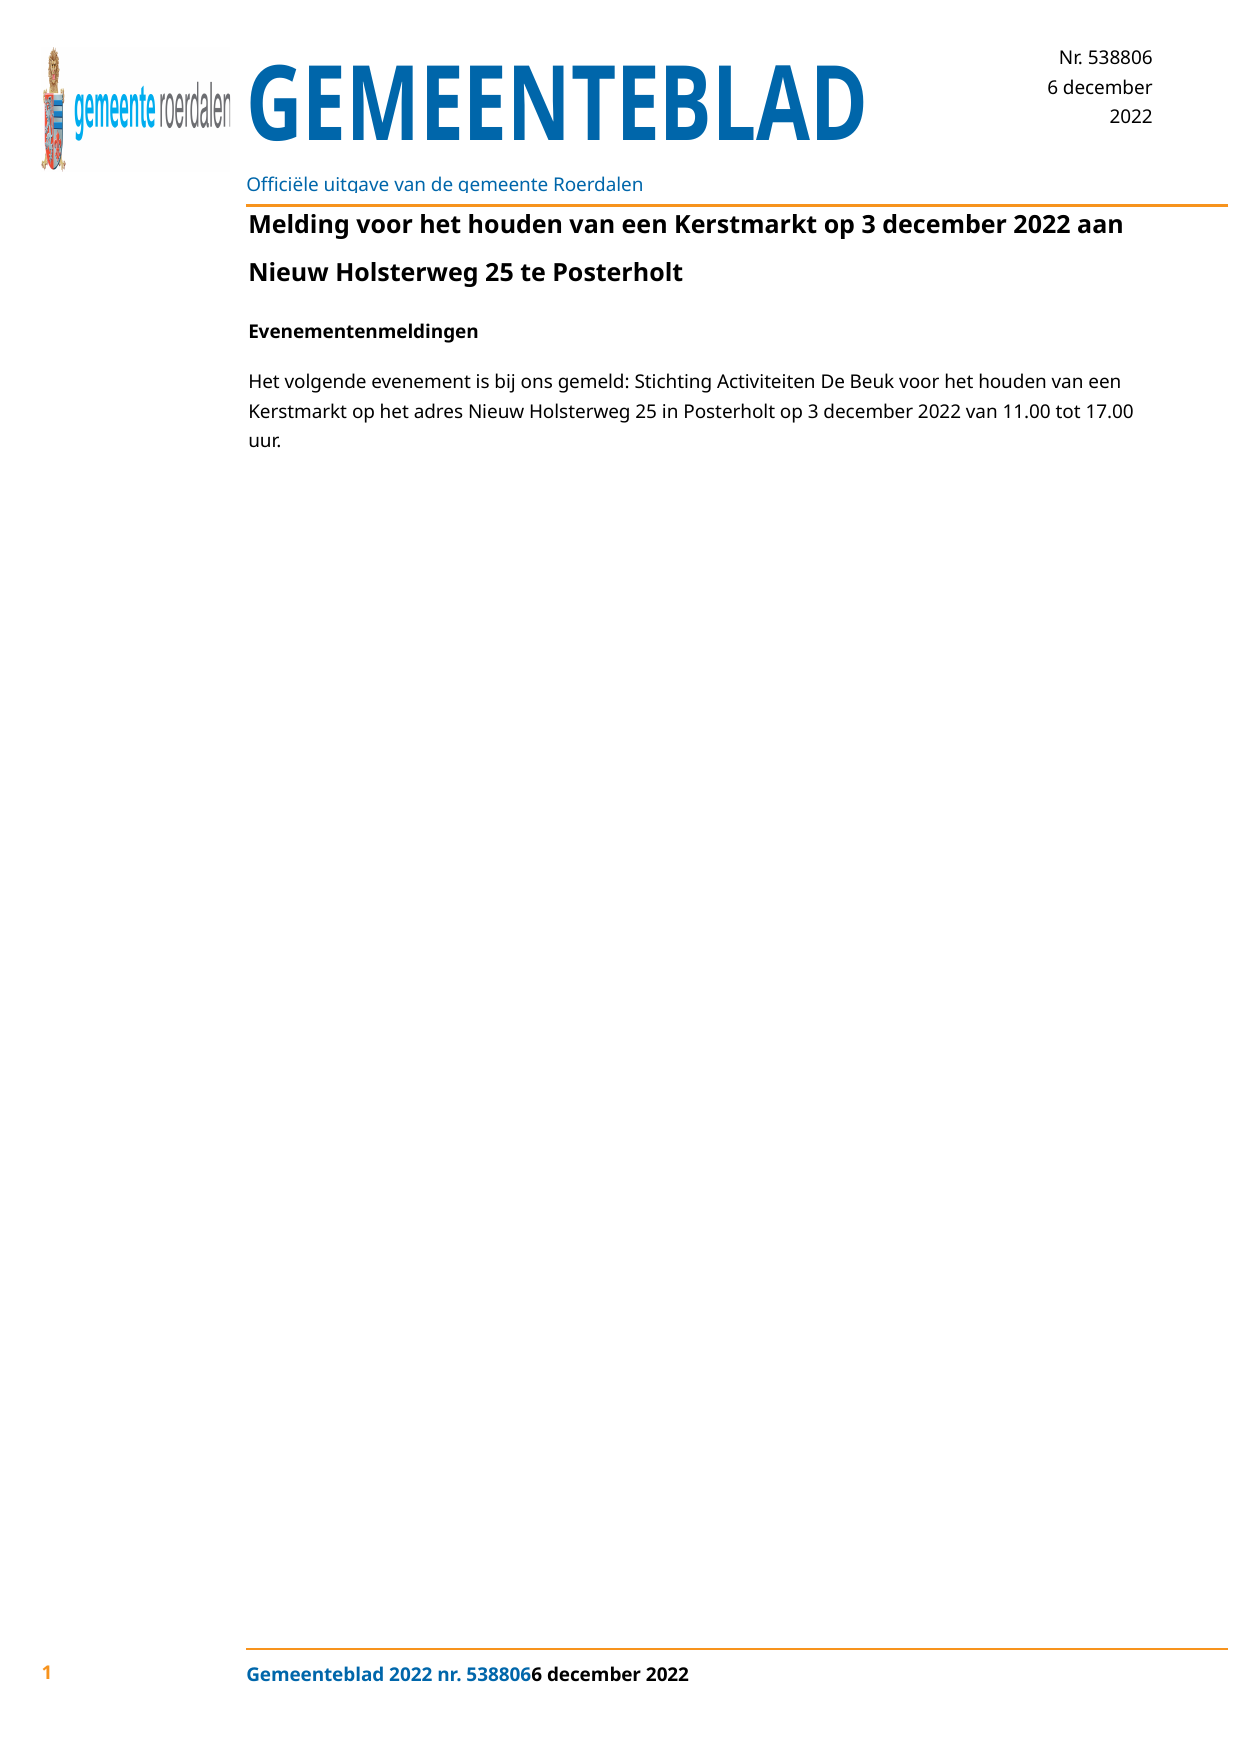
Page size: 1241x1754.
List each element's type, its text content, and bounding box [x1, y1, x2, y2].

text Het volgende evenement is bij ons gemeld: Stichting Activiteiten De Beuk voor het houden van een Kerstmarkt op het adres Nieuw Holsterweg 25 in Posterholt op 3 december 2022 van 11.00 tot 17.00 uur. [248, 368, 1152, 453]
text Melding voor het houden van een Kerstmarkt op 3 december 2022 aan Nieuw Holsterweg 25 te Posterholt [248, 207, 1152, 288]
picture [41, 47, 231, 172]
text Evenementenmeldingen [248, 318, 1152, 344]
